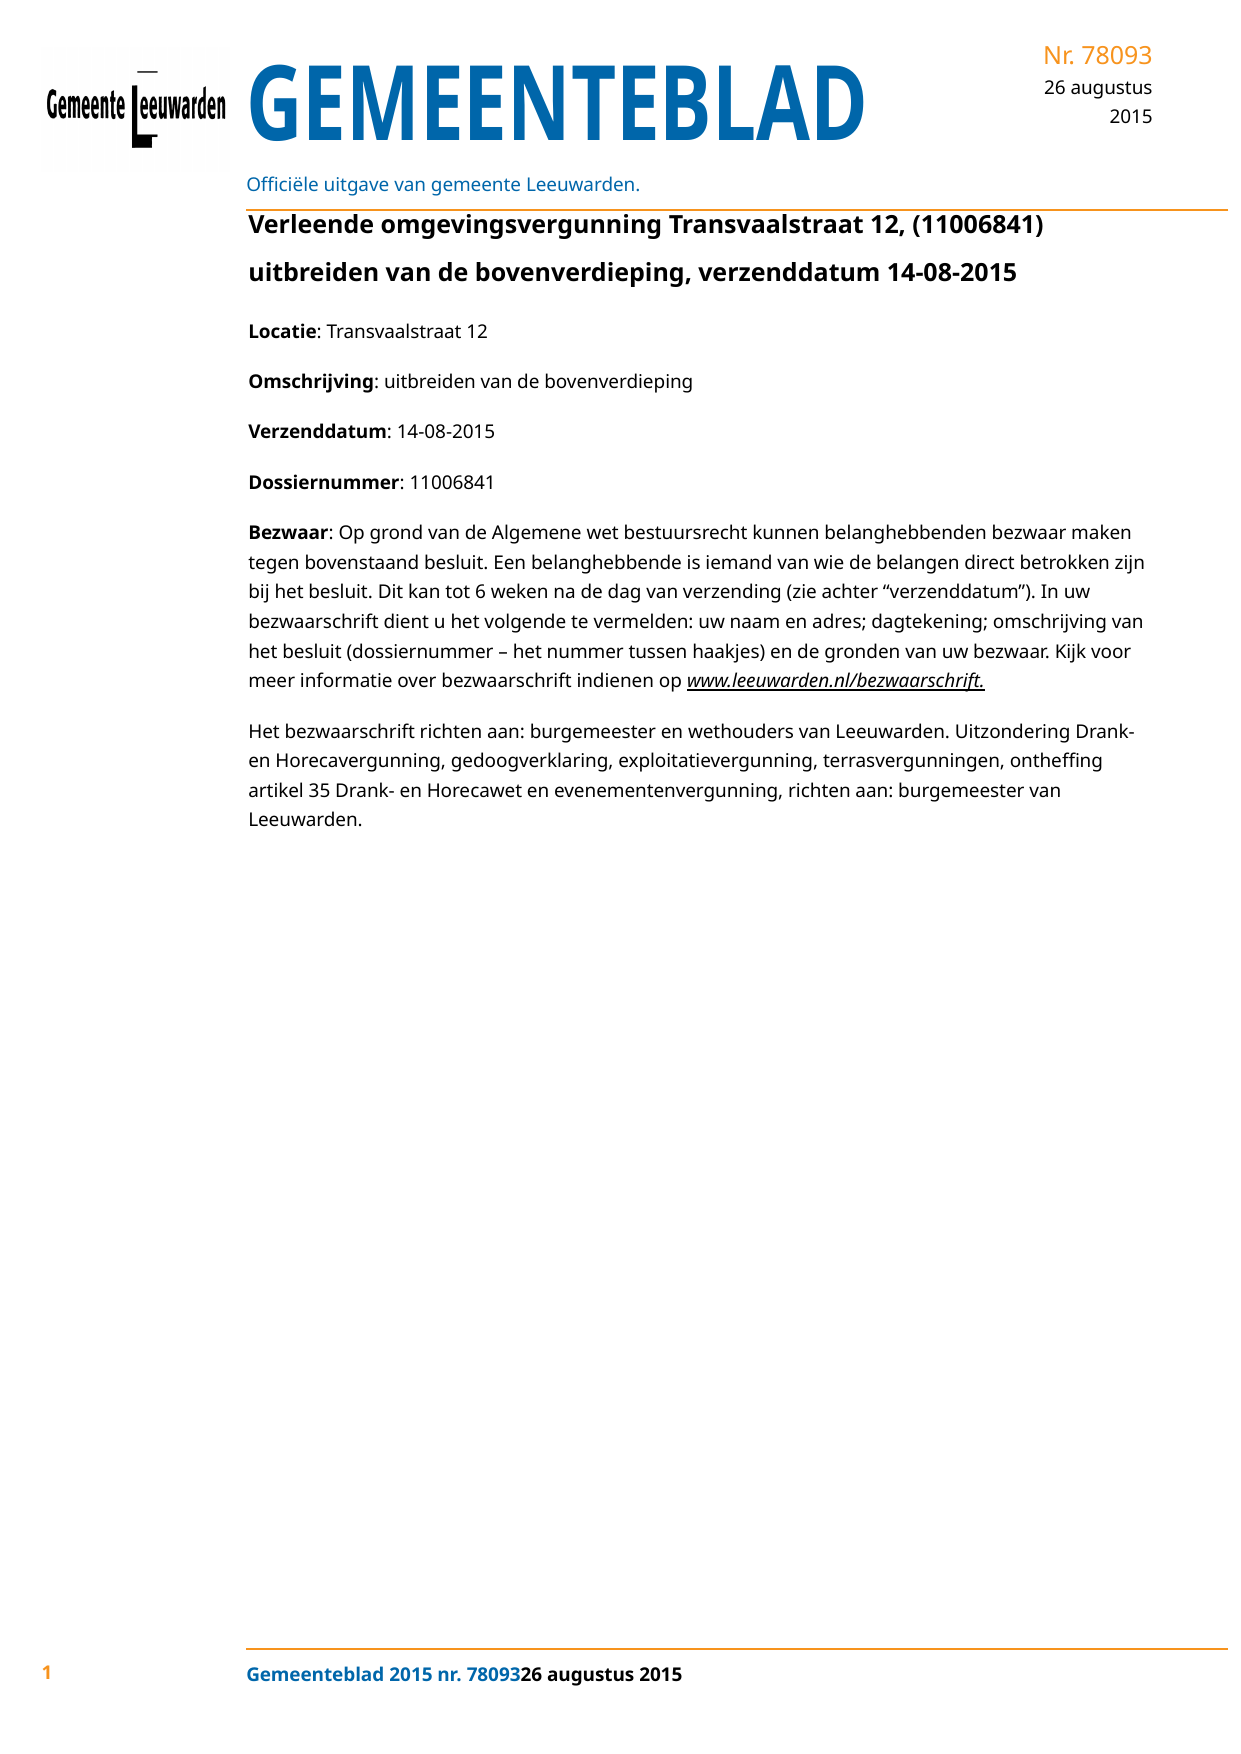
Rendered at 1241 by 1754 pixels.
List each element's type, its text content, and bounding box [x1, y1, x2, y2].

text Locatie: Transvaalstraat 12 [248, 318, 1152, 344]
text Verzenddatum: 14-08-2015 [248, 419, 1152, 444]
text Omschrijving: uitbreiden van de bovenverdieping [248, 368, 1152, 394]
text Bezwaar: Op grond van de Algemene wet bestuursrecht kunnen belanghebbenden bezwaar maken tegen bovenstaand besluit. Een belanghebbende is iemand van wie de belangen direct betrokken zijn bij het besluit. Dit kan tot 6 weken na de dag van verzending (zie achter “verzenddatum”). In uw bezwaarschrift dient u het volgende te vermelden: uw naam en adres; dagtekening; omschrijving van het besluit (dossiernummer – het nummer tussen haakjes) en de gronden van uw bezwaar. Kijk voor meer informatie over bezwaarschrift indienen op www.leeuwarden.nl/bezwaarschrift. [248, 519, 1152, 693]
picture [41, 47, 231, 172]
text Het bezwaarschrift richten aan: burgemeester en wethouders van Leeuwarden. Uitzondering Drank- en Horecavergunning, gedoogverklaring, exploitatievergunning, terrasvergunningen, ontheffing artikel 35 Drank- en Horecawet en evenementenvergunning, richten aan: burgemeester van Leeuwarden. [248, 718, 1152, 832]
text Dossiernummer: 11006841 [248, 469, 1152, 495]
text Verleende omgevingsvergunning Transvaalstraat 12, (11006841) uitbreiden van de bovenverdieping, verzenddatum 14-08-2015 [248, 211, 1152, 288]
